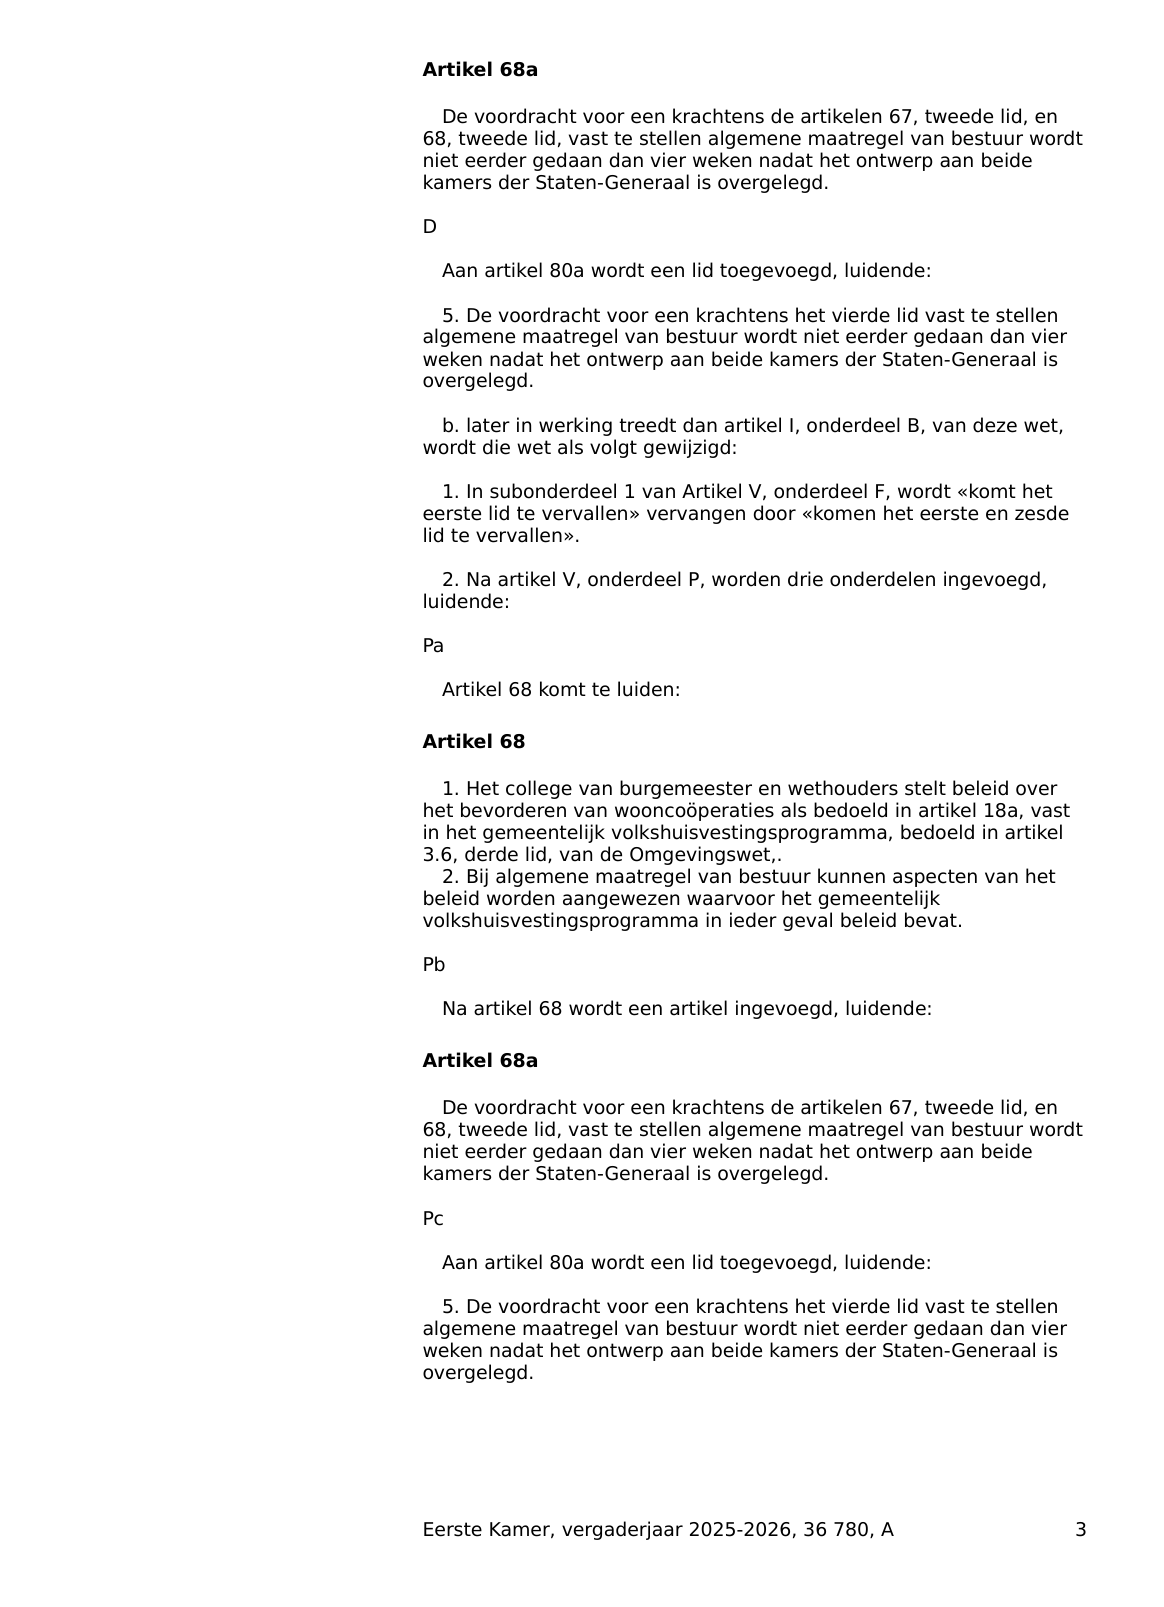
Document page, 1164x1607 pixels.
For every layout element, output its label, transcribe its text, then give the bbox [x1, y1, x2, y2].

subtitle Artikel 68a [422, 1050, 1087, 1072]
text Pb [422, 954, 1087, 976]
subtitle Artikel 68 [422, 731, 1087, 753]
text 5. De voordracht voor een krachtens het vierde lid vast te stellen algemene maatregel van bestuur wordt niet eerder gedaan dan vier weken nadat het ontwerp aan beide kamers der Staten-Generaal is overgelegd. [422, 1296, 1087, 1384]
text Na artikel 68 wordt een artikel ingevoegd, luidende: [422, 998, 1087, 1020]
text 5. De voordracht voor een krachtens het vierde lid vast te stellen algemene maatregel van bestuur wordt niet eerder gedaan dan vier weken nadat het ontwerp aan beide kamers der Staten-Generaal is overgelegd. [422, 304, 1087, 392]
text b. later in werking treedt dan artikel I, onderdeel B, van deze wet, wordt die wet als volgt gewijzigd: [422, 414, 1087, 458]
text Aan artikel 80a wordt een lid toegevoegd, luidende: [422, 1252, 1087, 1273]
text 1. In subonderdeel 1 van Artikel V, onderdeel F, wordt «komt het eerste lid te vervallen» vervangen door «komen het eerste en zesde lid te vervallen». [422, 481, 1087, 547]
subtitle Artikel 68a [422, 59, 1087, 81]
text De voordracht voor een krachtens de artikelen 67, tweede lid, en 68, tweede lid, vast te stellen algemene maatregel van bestuur wordt niet eerder gedaan dan vier weken nadat het ontwerp aan beide kamers der Staten-Generaal is overgelegd. [422, 106, 1087, 194]
text 2. Bij algemene maatregel van bestuur kunnen aspecten van het beleid worden aangewezen waarvoor het gemeentelijk volkshuisvestingsprogramma in ieder geval beleid bevat. [422, 866, 1087, 932]
text 1. Het college van burgemeester en wethouders stelt beleid over het bevorderen van wooncoöperaties als bedoeld in artikel 18a, vast in het gemeentelijk volkshuisvestingsprogramma, bedoeld in artikel 3.6, derde lid, van de Omgevingswet,. [422, 778, 1087, 866]
text Pa [422, 635, 1087, 657]
text D [422, 216, 1087, 238]
text 2. Na artikel V, onderdeel P, worden drie onderdelen ingevoegd, luidende: [422, 569, 1087, 613]
text De voordracht voor een krachtens de artikelen 67, tweede lid, en 68, tweede lid, vast te stellen algemene maatregel van bestuur wordt niet eerder gedaan dan vier weken nadat het ontwerp aan beide kamers der Staten-Generaal is overgelegd. [422, 1097, 1087, 1185]
text Artikel 68 komt te luiden: [422, 679, 1087, 701]
text Aan artikel 80a wordt een lid toegevoegd, luidende: [422, 260, 1087, 282]
text Pc [422, 1207, 1087, 1229]
